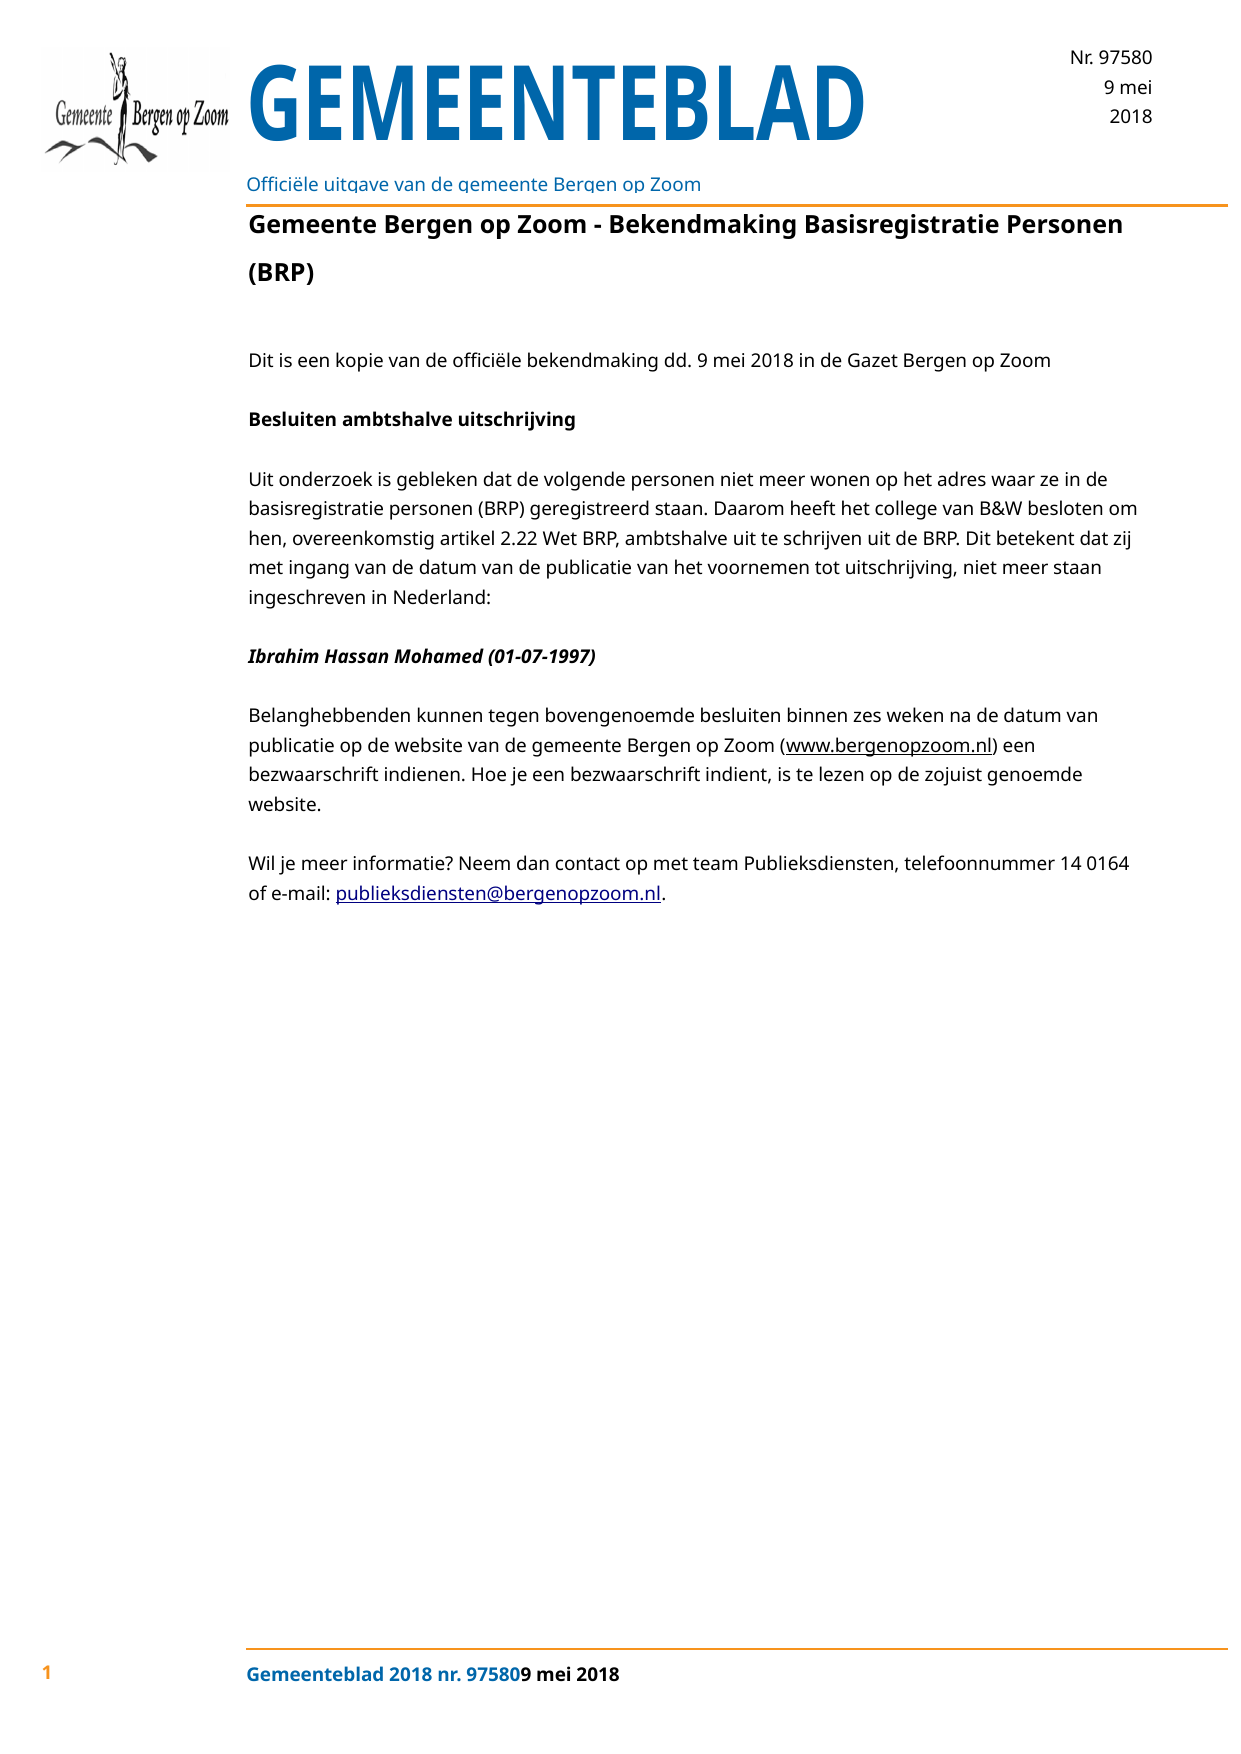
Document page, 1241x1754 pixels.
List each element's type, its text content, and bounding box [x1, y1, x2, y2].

text Wil je meer informatie? Neem dan contact op met team Publieksdiensten, telefoonnummer 14 0164 of e-mail: publieksdiensten@bergenopzoom.nl. [248, 850, 1152, 906]
text Ibrahim Hassan Mohamed (01-07-1997) [248, 643, 1152, 669]
text Gemeente Bergen op Zoom - Bekendmaking Basisregistratie Personen (BRP) [248, 207, 1152, 288]
text Uit onderzoek is gebleken dat de volgende personen niet meer wonen op het adres waar ze in de basisregistratie personen (BRP) geregistreerd staan. Daarom heeft het college van B&W besloten om hen, overeenkomstig artikel 2.22 Wet BRP, ambtshalve uit te schrijven uit de BRP. Dit betekent dat zij met ingang van de datum van de publicatie van het voornemen tot uitschrijving, niet meer staan ingeschreven in Nederland: [248, 466, 1152, 610]
text Besluiten ambtshalve uitschrijving [248, 407, 1152, 432]
picture [41, 47, 231, 172]
text Dit is een kopie van de officiële bekendmaking dd. 9 mei 2018 in de Gazet Bergen op Zoom [248, 347, 1152, 373]
text Belanghebbenden kunnen tegen bovengenoemde besluiten binnen zes weken na de datum van publicatie op de website van de gemeente Bergen op Zoom (www.bergenopzoom.nl) een bezwaarschrift indienen. Hoe je een bezwaarschrift indient, is te lezen op de zojuist genoemde website. [248, 702, 1152, 817]
